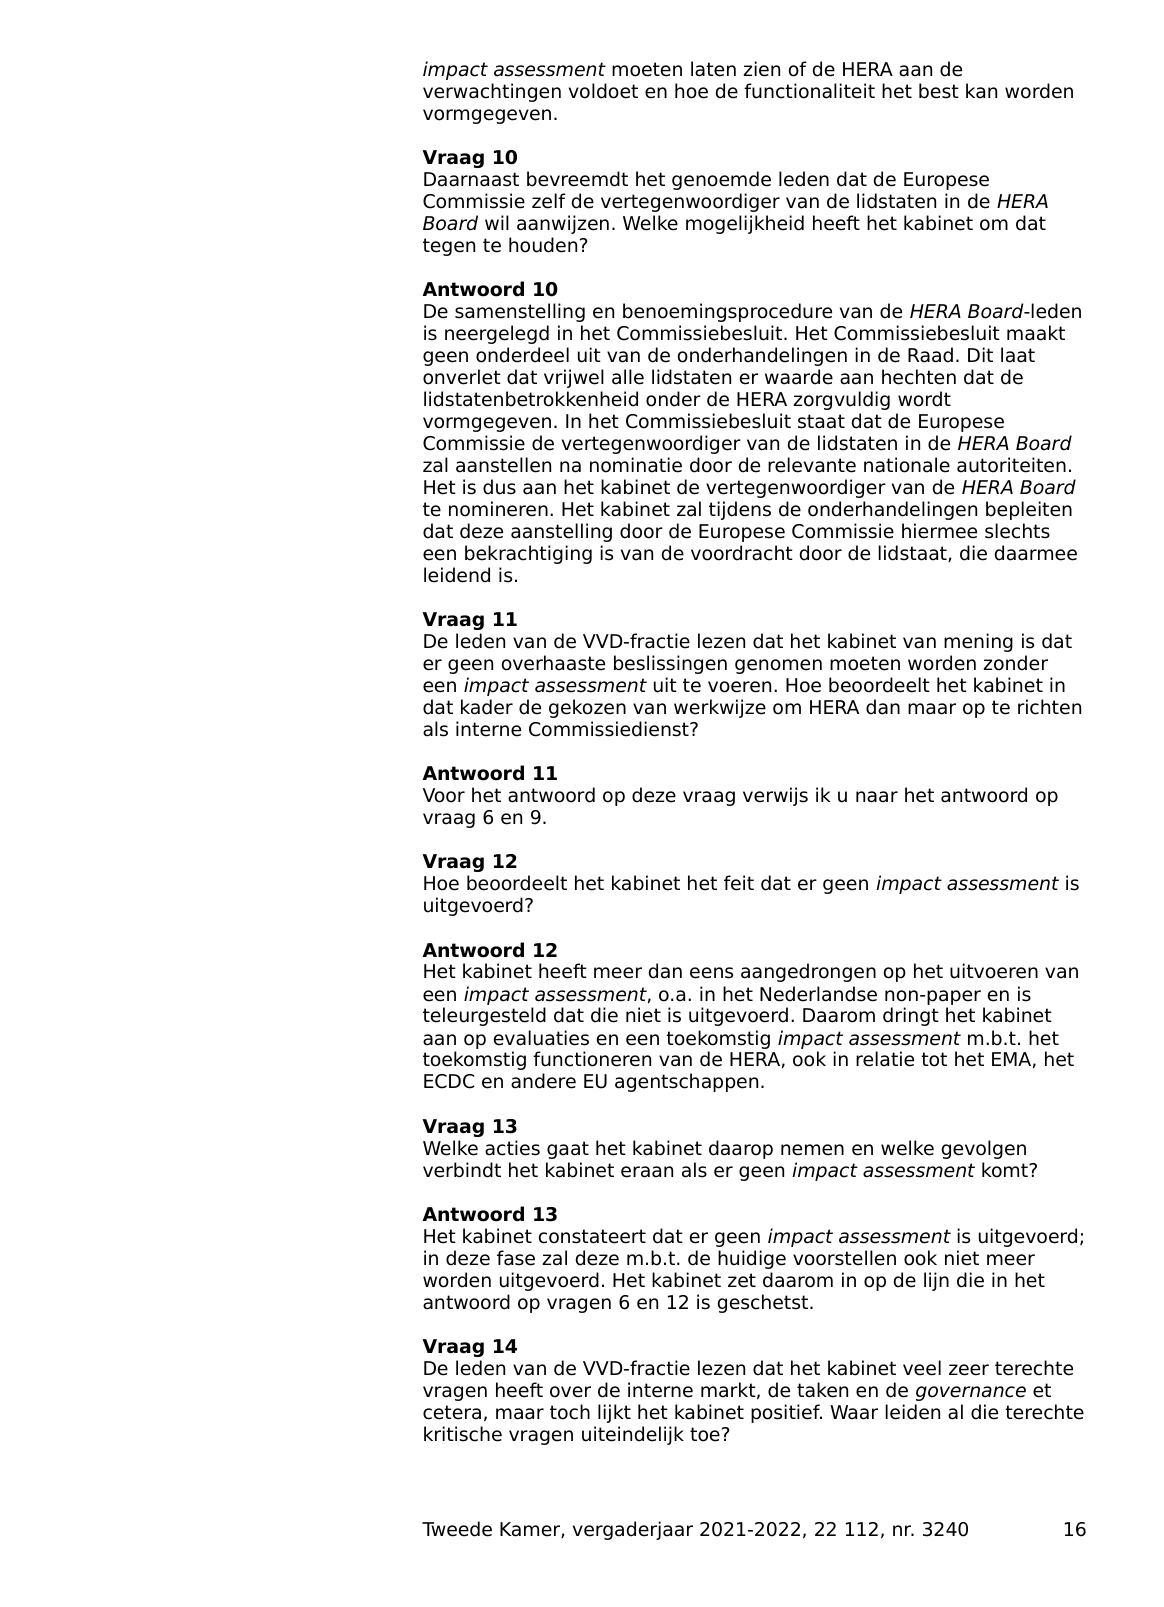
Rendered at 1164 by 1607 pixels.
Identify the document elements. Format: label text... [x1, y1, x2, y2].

text Vraag 13 [422, 1116, 1087, 1137]
text Antwoord 13 [422, 1204, 1087, 1226]
text Voor het antwoord op deze vraag verwijs ik u naar het antwoord op vraag 6 en 9. [422, 785, 1087, 829]
text Antwoord 11 [422, 763, 1087, 785]
text De leden van de VVD-fractie lezen dat het kabinet veel zeer terechte vragen heeft over de interne markt, de taken en de governance et cetera, maar toch lijkt het kabinet positief. Waar leiden al die terechte kritische vragen uiteindelijk toe? [422, 1358, 1087, 1446]
text Hoe beoordeelt het kabinet het feit dat er geen impact assessment is uitgevoerd? [422, 873, 1087, 917]
text Vraag 12 [422, 851, 1087, 873]
text Antwoord 12 [422, 939, 1087, 961]
text Welke acties gaat het kabinet daarop nemen en welke gevolgen verbindt het kabinet eraan als er geen impact assessment komt? [422, 1137, 1087, 1181]
text Vraag 10 [422, 147, 1087, 169]
text impact assessment moeten laten zien of de HERA aan de verwachtingen voldoet en hoe de functionaliteit het best kan worden vormgegeven. [422, 59, 1087, 125]
text Het kabinet constateert dat er geen impact assessment is uitgevoerd; in deze fase zal deze m.b.t. de huidige voorstellen ook niet meer worden uitgevoerd. Het kabinet zet daarom in op de lijn die in het antwoord op vragen 6 en 12 is geschetst. [422, 1226, 1087, 1313]
text Het kabinet heeft meer dan eens aangedrongen op het uitvoeren van een impact assessment, o.a. in het Nederlandse non-paper en is teleurgesteld dat die niet is uitgevoerd. Daarom dringt het kabinet aan op evaluaties en een toekomstig impact assessment m.b.t. het toekomstig functioneren van de HERA, ook in relatie tot het EMA, het ECDC en andere EU agentschappen. [422, 961, 1087, 1093]
text Vraag 14 [422, 1336, 1087, 1358]
text De leden van de VVD-fractie lezen dat het kabinet van mening is dat er geen overhaaste beslissingen genomen moeten worden zonder een impact assessment uit te voeren. Hoe beoordeelt het kabinet in dat kader de gekozen van werkwijze om HERA dan maar op te richten als interne Commissiedienst? [422, 631, 1087, 741]
text Vraag 11 [422, 609, 1087, 631]
text Antwoord 10 [422, 279, 1087, 301]
text Daarnaast bevreemdt het genoemde leden dat de Europese Commissie zelf de vertegenwoordiger van de lidstaten in de HERA Board wil aanwijzen. Welke mogelijkheid heeft het kabinet om dat tegen te houden? [422, 169, 1087, 257]
text De samenstelling en benoemingsprocedure van de HERA Board-leden is neergelegd in het Commissiebesluit. Het Commissiebesluit maakt geen onderdeel uit van de onderhandelingen in de Raad. Dit laat onverlet dat vrijwel alle lidstaten er waarde aan hechten dat de lidstatenbetrokkenheid onder de HERA zorgvuldig wordt vormgegeven. In het Commissiebesluit staat dat de Europese Commissie de vertegenwoordiger van de lidstaten in de HERA Board zal aanstellen na nominatie door de relevante nationale autoriteiten. Het is dus aan het kabinet de vertegenwoordiger van de HERA Board te nomineren. Het kabinet zal tijdens de onderhandelingen bepleiten dat deze aanstelling door de Europese Commissie hiermee slechts een bekrachtiging is van de voordracht door de lidstaat, die daarmee leidend is. [422, 301, 1087, 587]
